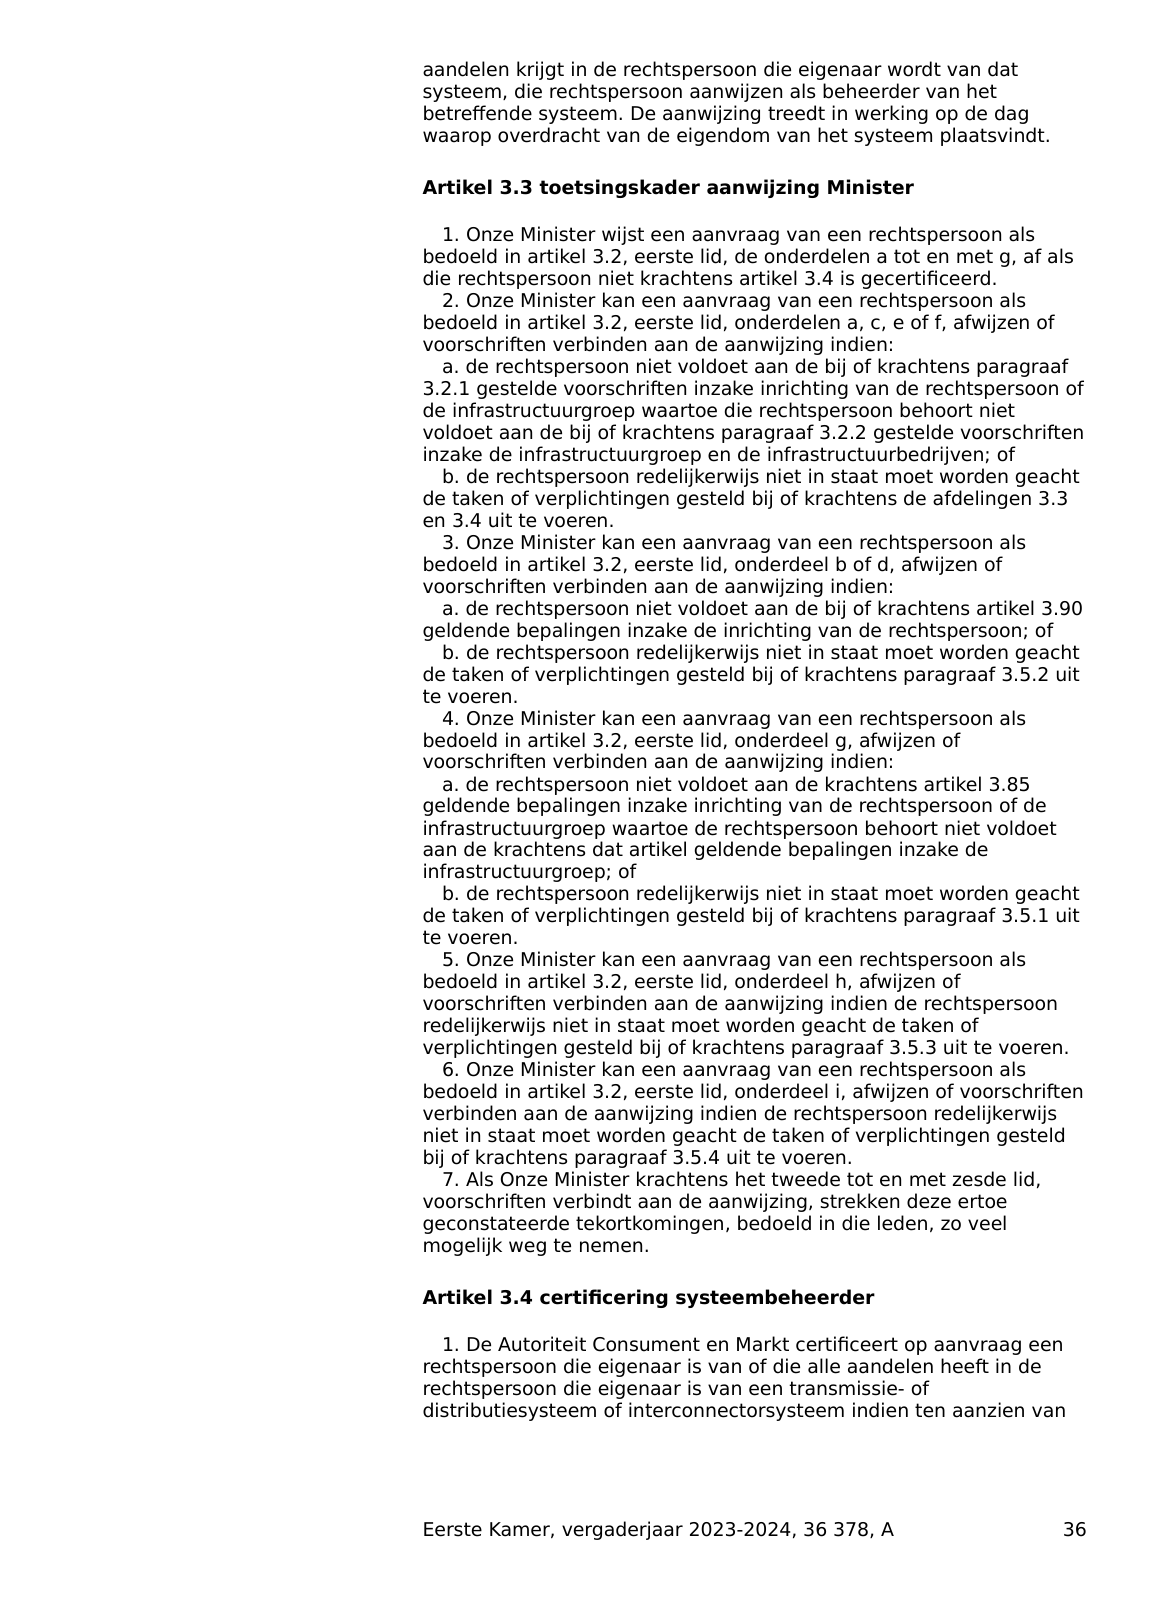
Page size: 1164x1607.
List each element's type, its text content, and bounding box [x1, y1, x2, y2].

text 1. Onze Minister wijst een aanvraag van een rechtspersoon als bedoeld in artikel 3.2, eerste lid, de onderdelen a tot en met g, af als die rechtspersoon niet krachtens artikel 3.4 is gecertificeerd. [422, 224, 1087, 290]
subtitle Artikel 3.4 certificering systeembeheerder [422, 1287, 1087, 1309]
text 3. Onze Minister kan een aanvraag van een rechtspersoon als bedoeld in artikel 3.2, eerste lid, onderdeel b of d, afwijzen of voorschriften verbinden aan de aanwijzing indien: [422, 532, 1087, 598]
text a. de rechtspersoon niet voldoet aan de bij of krachtens paragraaf 3.2.1 gestelde voorschriften inzake inrichting van de rechtspersoon of de infrastructuurgroep waartoe die rechtspersoon behoort niet voldoet aan de bij of krachtens paragraaf 3.2.2 gestelde voorschriften inzake de infrastructuurgroep en de infrastructuurbedrijven; of [422, 356, 1087, 466]
text 2. Onze Minister kan een aanvraag van een rechtspersoon als bedoeld in artikel 3.2, eerste lid, onderdelen a, c, e of f, afwijzen of voorschriften verbinden aan de aanwijzing indien: [422, 290, 1087, 356]
text aandelen krijgt in de rechtspersoon die eigenaar wordt van dat systeem, die rechtspersoon aanwijzen als beheerder van het betreffende systeem. De aanwijzing treedt in werking op de dag waarop overdracht van de eigendom van het systeem plaatsvindt. [422, 59, 1087, 147]
text 4. Onze Minister kan een aanvraag van een rechtspersoon als bedoeld in artikel 3.2, eerste lid, onderdeel g, afwijzen of voorschriften verbinden aan de aanwijzing indien: [422, 707, 1087, 773]
text b. de rechtspersoon redelijkerwijs niet in staat moet worden geacht de taken of verplichtingen gesteld bij of krachtens paragraaf 3.5.2 uit te voeren. [422, 642, 1087, 707]
text b. de rechtspersoon redelijkerwijs niet in staat moet worden geacht de taken of verplichtingen gesteld bij of krachtens paragraaf 3.5.1 uit te voeren. [422, 883, 1087, 949]
text 6. Onze Minister kan een aanvraag van een rechtspersoon als bedoeld in artikel 3.2, eerste lid, onderdeel i, afwijzen of voorschriften verbinden aan de aanwijzing indien de rechtspersoon redelijkerwijs niet in staat moet worden geacht de taken of verplichtingen gesteld bij of krachtens paragraaf 3.5.4 uit te voeren. [422, 1059, 1087, 1169]
text a. de rechtspersoon niet voldoet aan de krachtens artikel 3.85 geldende bepalingen inzake inrichting van de rechtspersoon of de infrastructuurgroep waartoe de rechtspersoon behoort niet voldoet aan de krachtens dat artikel geldende bepalingen inzake de infrastructuurgroep; of [422, 773, 1087, 883]
subtitle Artikel 3.3 toetsingskader aanwijzing Minister [422, 177, 1087, 199]
text a. de rechtspersoon niet voldoet aan de bij of krachtens artikel 3.90 geldende bepalingen inzake de inrichting van de rechtspersoon; of [422, 598, 1087, 642]
text 5. Onze Minister kan een aanvraag van een rechtspersoon als bedoeld in artikel 3.2, eerste lid, onderdeel h, afwijzen of voorschriften verbinden aan de aanwijzing indien de rechtspersoon redelijkerwijs niet in staat moet worden geacht de taken of verplichtingen gesteld bij of krachtens paragraaf 3.5.3 uit te voeren. [422, 949, 1087, 1059]
text b. de rechtspersoon redelijkerwijs niet in staat moet worden geacht de taken of verplichtingen gesteld bij of krachtens de afdelingen 3.3 en 3.4 uit te voeren. [422, 466, 1087, 532]
text 7. Als Onze Minister krachtens het tweede tot en met zesde lid, voorschriften verbindt aan de aanwijzing, strekken deze ertoe geconstateerde tekortkomingen, bedoeld in die leden, zo veel mogelijk weg te nemen. [422, 1169, 1087, 1257]
text 1. De Autoriteit Consument en Markt certificeert op aanvraag een rechtspersoon die eigenaar is van of die alle aandelen heeft in de rechtspersoon die eigenaar is van een transmissie- of distributiesysteem of interconnectorsysteem indien ten aanzien van [422, 1334, 1087, 1422]
